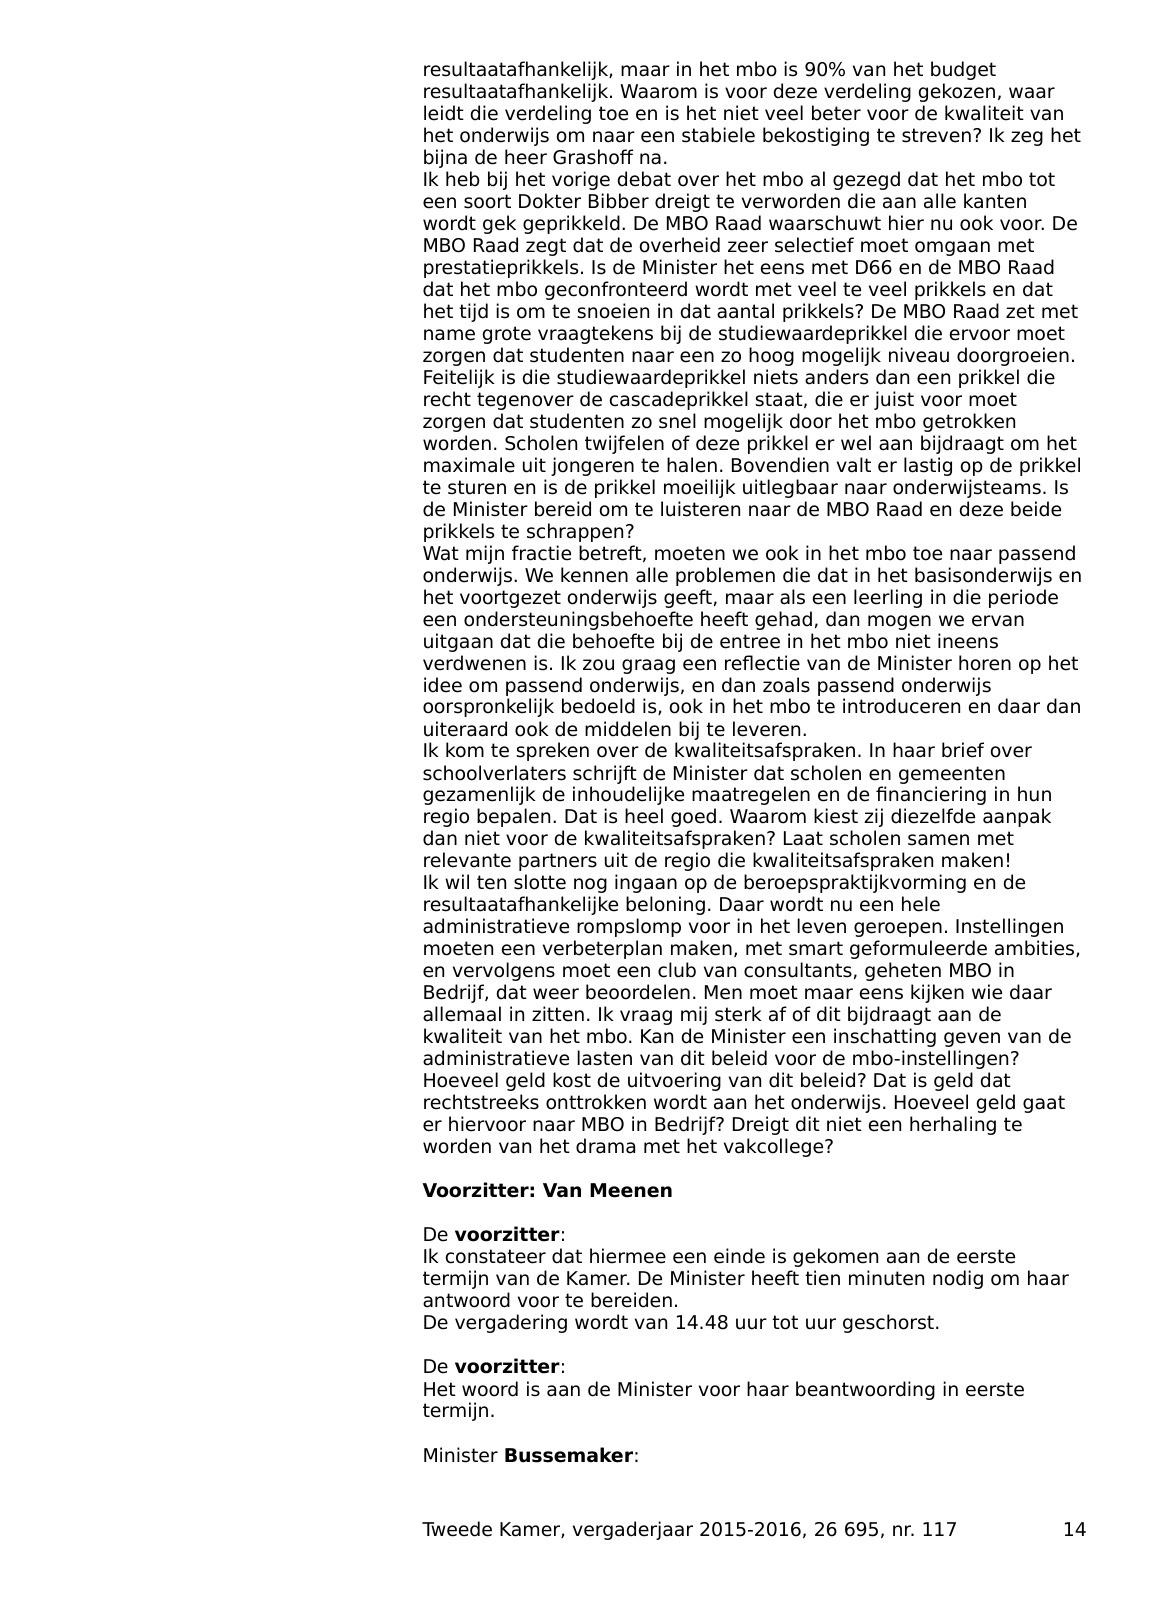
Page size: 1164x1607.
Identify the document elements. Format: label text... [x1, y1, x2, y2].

text Ik wil ten slotte nog ingaan op de beroepspraktijkvorming en de resultaatafhankelijke beloning. Daar wordt nu een hele administratieve rompslomp voor in het leven geroepen. Instellingen moeten een verbeterplan maken, met smart geformuleerde ambities, en vervolgens moet een club van consultants, geheten MBO in Bedrijf, dat weer beoordelen. Men moet maar eens kijken wie daar allemaal in zitten. Ik vraag mij sterk af of dit bijdraagt aan de kwaliteit van het mbo. Kan de Minister een inschatting geven van de administratieve lasten van dit beleid voor de mbo-instellingen? Hoeveel geld kost de uitvoering van dit beleid? Dat is geld dat rechtstreeks onttrokken wordt aan het onderwijs. Hoeveel geld gaat er hiervoor naar MBO in Bedrijf? Dreigt dit niet een herhaling te worden van het drama met het vakcollege? [422, 872, 1087, 1158]
subtitle Voorzitter: Van Meenen [422, 1180, 1087, 1202]
text De voorzitter: [422, 1356, 1087, 1378]
text Ik kom te spreken over de kwaliteitsafspraken. In haar brief over schoolverlaters schrijft de Minister dat scholen en gemeenten gezamenlijk de inhoudelijke maatregelen en de financiering in hun regio bepalen. Dat is heel goed. Waarom kiest zij diezelfde aanpak dan niet voor de kwaliteitsafspraken? Laat scholen samen met relevante partners uit de regio die kwaliteitsafspraken maken! [422, 740, 1087, 872]
text De voorzitter: [422, 1224, 1087, 1246]
text De vergadering wordt van 14.48 uur tot uur geschorst. [422, 1312, 1087, 1334]
text resultaatafhankelijk, maar in het mbo is 90% van het budget resultaatafhankelijk. Waarom is voor deze verdeling gekozen, waar leidt die verdeling toe en is het niet veel beter voor de kwaliteit van het onderwijs om naar een stabiele bekostiging te streven? Ik zeg het bijna de heer Grashoff na. [422, 59, 1087, 169]
text Het woord is aan de Minister voor haar beantwoording in eerste termijn. [422, 1378, 1087, 1422]
text Minister Bussemaker: [422, 1444, 1087, 1467]
text Ik heb bij het vorige debat over het mbo al gezegd dat het mbo tot een soort Dokter Bibber dreigt te verworden die aan alle kanten wordt gek geprikkeld. De MBO Raad waarschuwt hier nu ook voor. De MBO Raad zegt dat de overheid zeer selectief moet omgaan met prestatieprikkels. Is de Minister het eens met D66 en de MBO Raad dat het mbo geconfronteerd wordt met veel te veel prikkels en dat het tijd is om te snoeien in dat aantal prikkels? De MBO Raad zet met name grote vraagtekens bij de studiewaardeprikkel die ervoor moet zorgen dat studenten naar een zo hoog mogelijk niveau doorgroeien. Feitelijk is die studiewaardeprikkel niets anders dan een prikkel die recht tegenover de cascadeprikkel staat, die er juist voor moet zorgen dat studenten zo snel mogelijk door het mbo getrokken worden. Scholen twijfelen of deze prikkel er wel aan bijdraagt om het maximale uit jongeren te halen. Bovendien valt er lastig op de prikkel te sturen en is de prikkel moeilijk uitlegbaar naar onderwijsteams. Is de Minister bereid om te luisteren naar de MBO Raad en deze beide prikkels te schrappen? [422, 169, 1087, 543]
text Ik constateer dat hiermee een einde is gekomen aan de eerste termijn van de Kamer. De Minister heeft tien minuten nodig om haar antwoord voor te bereiden. [422, 1246, 1087, 1312]
text Wat mijn fractie betreft, moeten we ook in het mbo toe naar passend onderwijs. We kennen alle problemen die dat in het basisonderwijs en het voortgezet onderwijs geeft, maar als een leerling in die periode een ondersteuningsbehoefte heeft gehad, dan mogen we ervan uitgaan dat die behoefte bij de entree in het mbo niet ineens verdwenen is. Ik zou graag een reflectie van de Minister horen op het idee om passend onderwijs, en dan zoals passend onderwijs oorspronkelijk bedoeld is, ook in het mbo te introduceren en daar dan uiteraard ook de middelen bij te leveren. [422, 543, 1087, 740]
